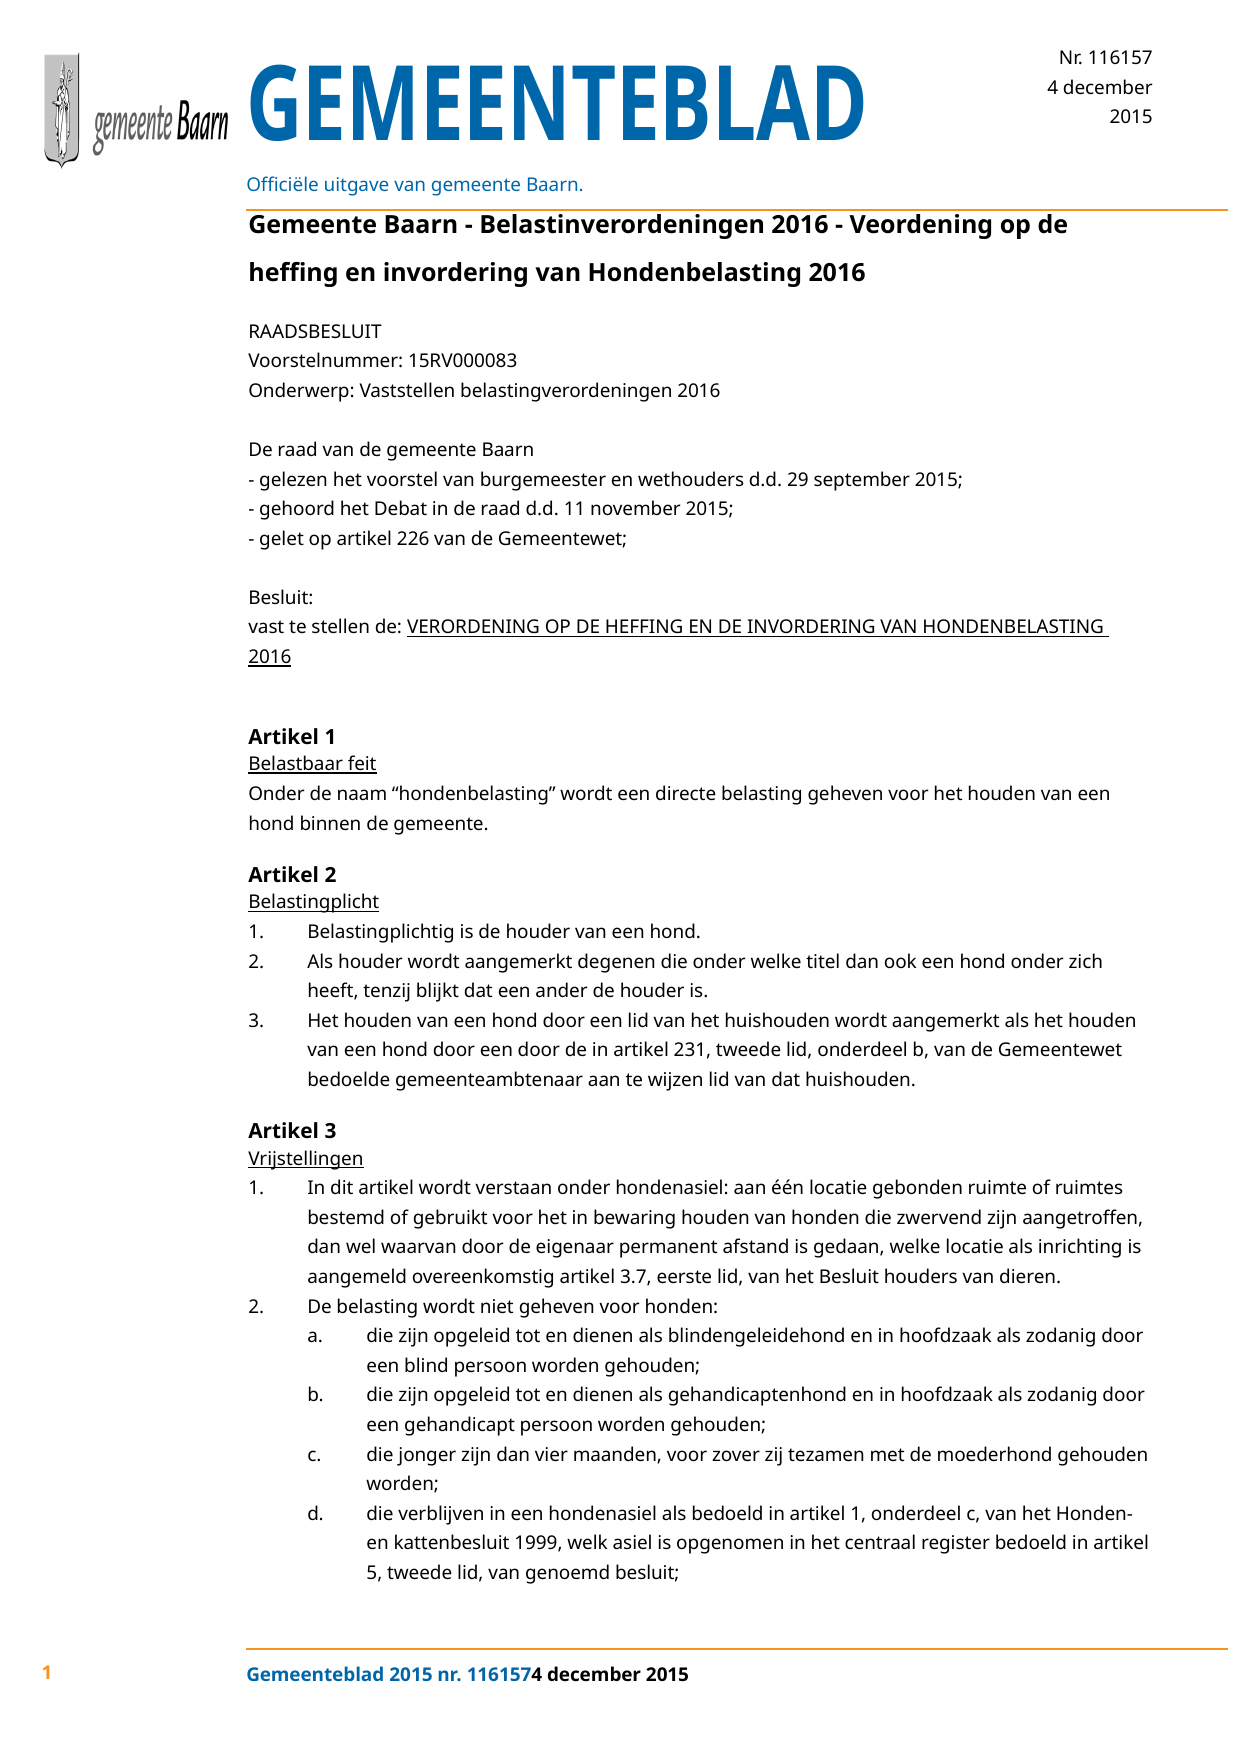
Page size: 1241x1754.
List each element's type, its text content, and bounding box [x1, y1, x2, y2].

picture [41, 47, 231, 172]
list In dit artikel wordt verstaan onder hondenasiel: aan één locatie gebonden ruimte of ruimtes bestemd of gebruikt voor het in bewaring houden van honden die zwervend zijn aangetroffen, dan wel waarvan door de eigenaar permanent afstand is gedaan, welke locatie als inrichting is aangemeld overeenkomstig artikel 3.7, eerste lid, van het Besluit houders van dieren. [248, 1174, 1152, 1289]
text - gelet op artikel 226 van de Gemeentewet; [248, 525, 1152, 551]
text Artikel 1 [248, 722, 1152, 751]
text Besluit: [248, 584, 1152, 610]
list Het houden van een hond door een lid van het huishouden wordt aangemerkt als het houden van een hond door een door de in artikel 231, tweede lid, onderdeel b, van de Gemeentewet bedoelde gemeenteambtenaar aan te wijzen lid van dat huishouden. [248, 1007, 1152, 1092]
text Artikel 3 [248, 1117, 1152, 1145]
text vast te stellen de: VERORDENING OP DE HEFFING EN DE INVORDERING VAN HONDENBELASTING 2016 [248, 614, 1152, 669]
text Artikel 2 [248, 860, 1152, 889]
text RAADSBESLUIT [248, 318, 1152, 344]
text - gehoord het Debat in de raad d.d. 11 november 2015; [248, 495, 1152, 521]
list Als houder wordt aangemerkt degenen die onder welke titel dan ook een hond onder zich heeft, tenzij blijkt dat een ander de houder is. [248, 948, 1152, 1003]
text Onderwerp: Vaststellen belastingverordeningen 2016 [248, 377, 1152, 403]
text Onder de naam “hondenbelasting” wordt een directe belasting geheven voor het houden van een hond binnen de gemeente. [248, 780, 1152, 836]
text Voorstelnummer: 15RV000083 [248, 347, 1152, 373]
list die jonger zijn dan vier maanden, voor zover zij tezamen met de moederhond gehouden worden; [307, 1441, 1152, 1496]
list die zijn opgeleid tot en dienen als gehandicaptenhond en in hoofdzaak als zodanig door een gehandicapt persoon worden gehouden; [307, 1382, 1152, 1437]
list die verblijven in een hondenasiel als bedoeld in artikel 1, onderdeel c, van het Honden- en kattenbesluit 1999, welk asiel is opgenomen in het centraal register bedoeld in artikel 5, tweede lid, van genoemd besluit; [307, 1500, 1152, 1585]
list die zijn opgeleid tot en dienen als blindengeleidehond en in hoofdzaak als zodanig door een blind persoon worden gehouden; [307, 1322, 1152, 1378]
list De belasting wordt niet geheven voor honden: [248, 1293, 1152, 1319]
text Belastbaar feit [248, 751, 1152, 776]
list Belastingplichtig is de houder van een hond. [248, 918, 1152, 944]
text Vrijstellingen [248, 1145, 1152, 1171]
text Belastingplicht [248, 889, 1152, 914]
text Gemeente Baarn - Belastinverordeningen 2016 - Veordening op de heffing en invordering van Hondenbelasting 2016 [248, 211, 1152, 288]
text De raad van de gemeente Baarn [248, 436, 1152, 462]
text - gelezen het voorstel van burgemeester en wethouders d.d. 29 september 2015; [248, 466, 1152, 492]
